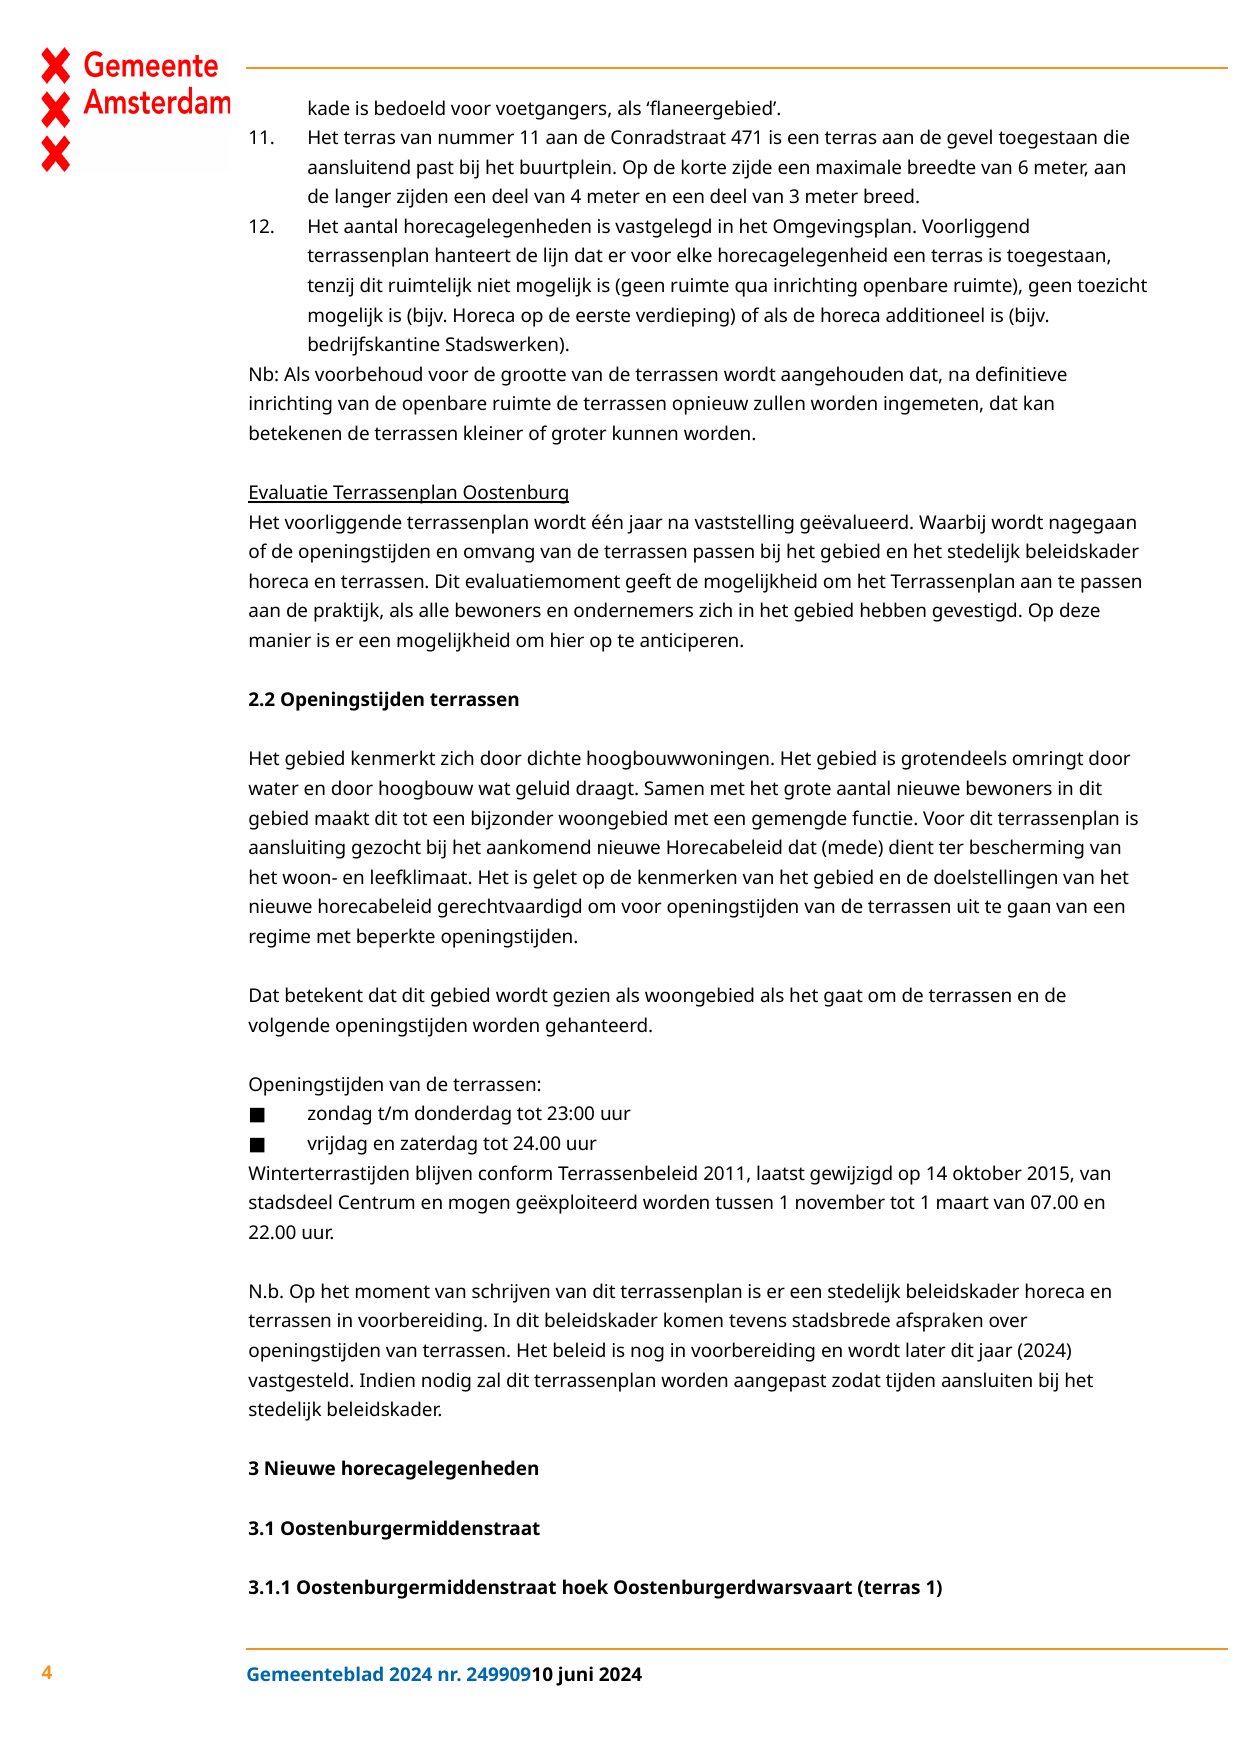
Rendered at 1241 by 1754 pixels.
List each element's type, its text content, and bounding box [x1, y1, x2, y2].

text Nb: Als voorbehoud voor de grootte van de terrassen wordt aangehouden dat, na definitieve inrichting van de openbare ruimte de terrassen opnieuw zullen worden ingemeten, dat kan betekenen de terrassen kleiner of groter kunnen worden. [248, 361, 1152, 446]
text Het gebied kenmerkt zich door dichte hoogbouwwoningen. Het gebied is grotendeels omringt door water en door hoogbouw wat geluid draagt. Samen met het grote aantal nieuwe bewoners in dit gebied maakt dit tot een bijzonder woongebied met een gemengde functie. Voor dit terrassenplan is aansluiting gezocht bij het aankomend nieuwe Horecabeleid dat (mede) dient ter bescherming van het woon- en leefklimaat. Het is gelet op de kenmerken van het gebied en de doelstellingen van het nieuwe horecabeleid gerechtvaardigd om voor openingstijden van de terrassen uit te gaan van een regime met beperkte openingstijden. [248, 746, 1152, 949]
text Dat betekent dat dit gebied wordt gezien als woongebied als het gaat om de terrassen en de volgende openingstijden worden gehanteerd. [248, 982, 1152, 1038]
list zondag t/m donderdag tot 23:00 uur [248, 1101, 1152, 1126]
text N.b. Op het moment van schrijven van dit terrassenplan is er een stedelijk beleidskader horeca en terrassen in voorbereiding. In dit beleidskader komen tevens stadsbrede afspraken over openingstijden van terrassen. Het beleid is nog in voorbereiding en wordt later dit jaar (2024) vastgesteld. Indien nodig zal dit terrassenplan worden aangepast zodat tijden aansluiten bij het stedelijk beleidskader. [248, 1278, 1152, 1422]
list kade is bedoeld voor voetgangers, als ‘flaneergebied’. [248, 95, 1152, 121]
picture [41, 47, 231, 172]
list vrijdag en zaterdag tot 24.00 uur [248, 1130, 1152, 1156]
text Evaluatie Terrassenplan Oostenburg [248, 479, 1152, 505]
text Winterterrastijden blijven conform Terrassenbeleid 2011, laatst gewijzigd op 14 oktober 2015, van stadsdeel Centrum en mogen geëxploiteerd worden tussen 1 november tot 1 maart van 07.00 en 22.00 uur. [248, 1160, 1152, 1245]
list Het terras van nummer 11 aan de Conradstraat 471 is een terras aan de gevel toegestaan die aansluitend past bij het buurtplein. Op de korte zijde een maximale breedte van 6 meter, aan de langer zijden een deel van 4 meter en een deel van 3 meter breed. [248, 124, 1152, 209]
text 3.1 Oostenburgermiddenstraat [248, 1515, 1152, 1541]
text Het voorliggende terrassenplan wordt één jaar na vaststelling geëvalueerd. Waarbij wordt nagegaan of de openingstijden en omvang van de terrassen passen bij het gebied en het stedelijk beleidskader horeca en terrassen. Dit evaluatiemoment geeft de mogelijkheid om het Terrassenplan aan te passen aan de praktijk, als alle bewoners en ondernemers zich in het gebied hebben gevestigd. Op deze manier is er een mogelijkheid om hier op te anticiperen. [248, 509, 1152, 653]
list Het aantal horecagelegenheden is vastgelegd in het Omgevingsplan. Voorliggend terrassenplan hanteert de lijn dat er voor elke horecagelegenheid een terras is toegestaan, tenzij dit ruimtelijk niet mogelijk is (geen ruimte qua inrichting openbare ruimte), geen toezicht mogelijk is (bijv. Horeca op de eerste verdieping) of als de horeca additioneel is (bijv. bedrijfskantine Stadswerken). [248, 213, 1152, 357]
text 3 Nieuwe horecagelegenheden [248, 1456, 1152, 1481]
text 2.2 Openingstijden terrassen [248, 686, 1152, 712]
text Openingstijden van de terrassen: [248, 1071, 1152, 1097]
text 3.1.1 Oostenburgermiddenstraat hoek Oostenburgerdwarsvaart (terras 1) [248, 1574, 1152, 1600]
